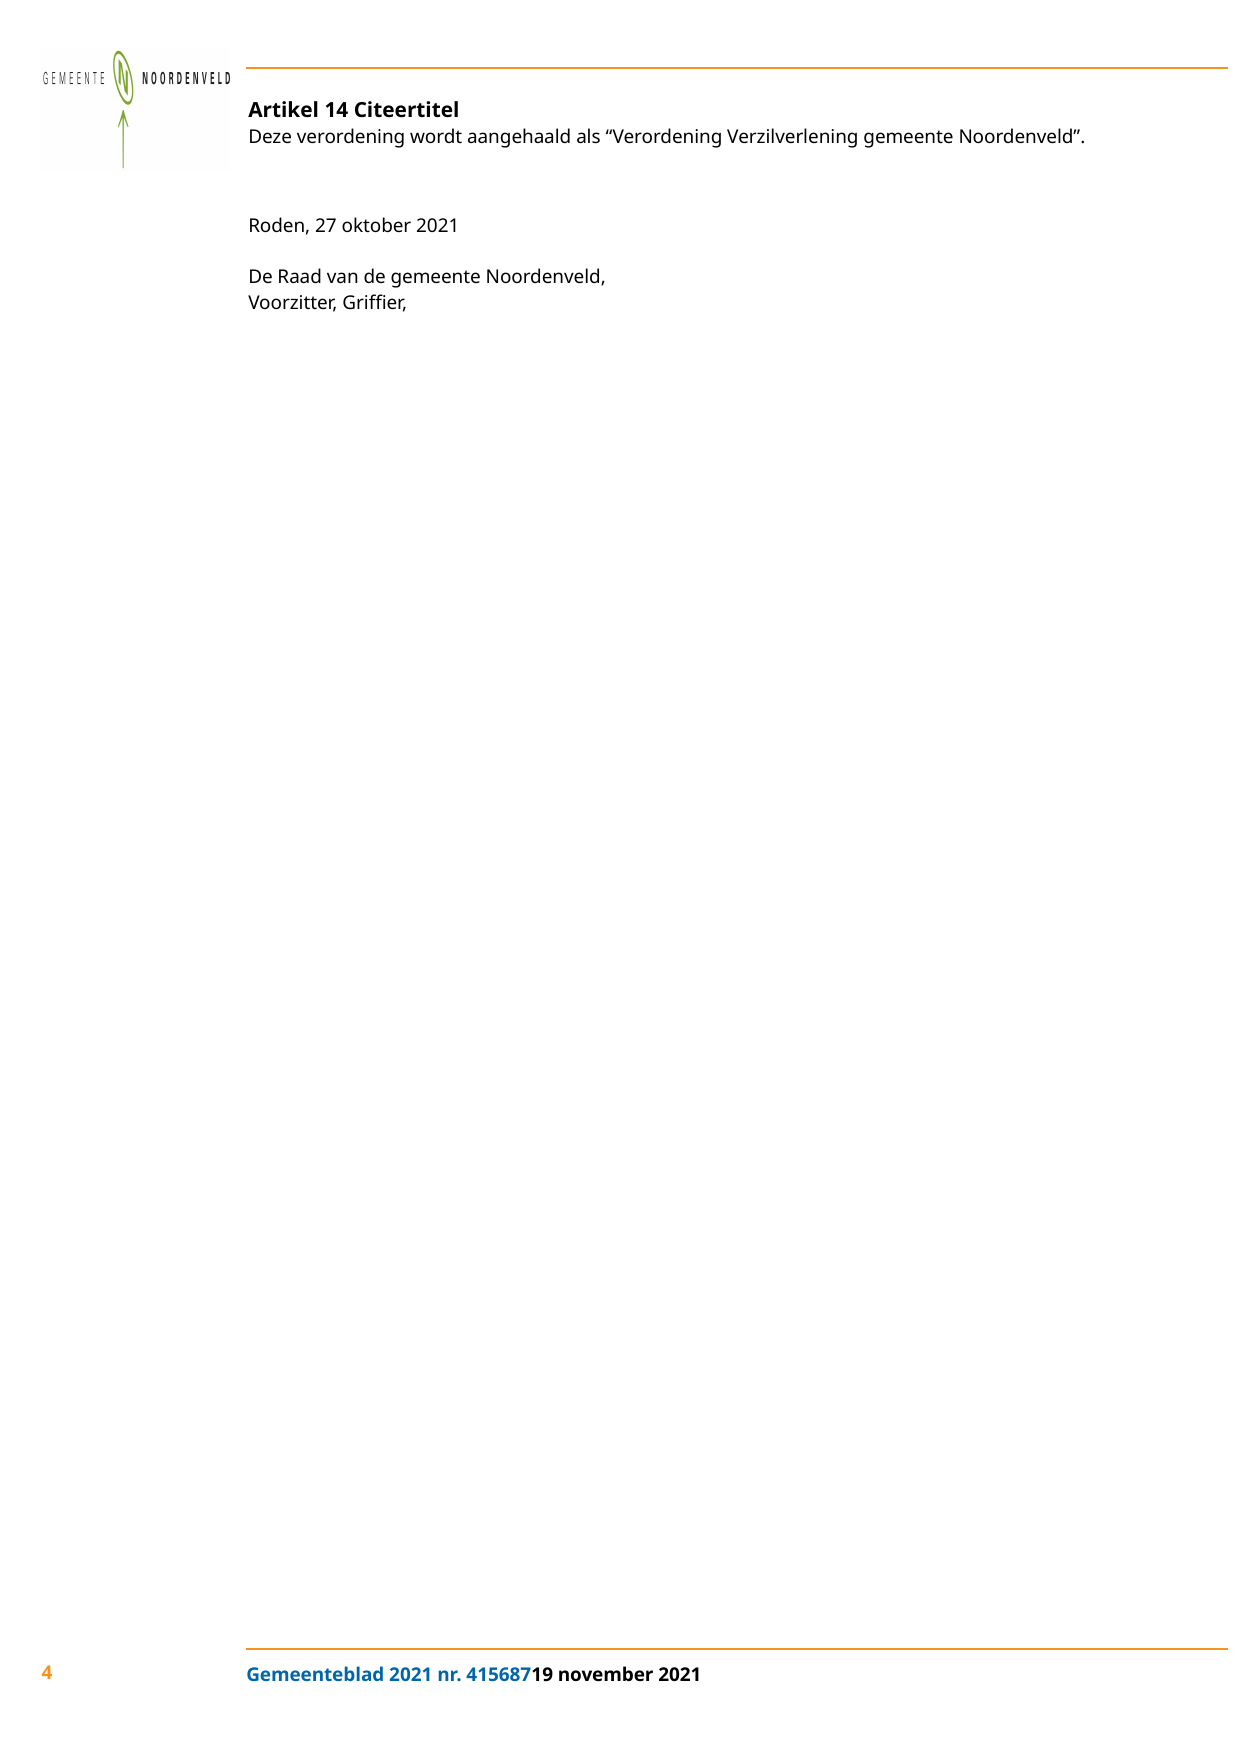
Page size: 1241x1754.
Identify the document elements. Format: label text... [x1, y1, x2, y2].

text Deze verordening wordt aangehaald als “Verordening Verzilverlening gemeente Noordenveld”. [248, 123, 1152, 149]
text De Raad van de gemeente Noordenveld, [248, 263, 1152, 289]
picture [41, 47, 231, 172]
text Artikel 14 Citeertitel [248, 95, 1152, 123]
text Voorzitter, Griffier, [248, 289, 1152, 315]
text Roden, 27 oktober 2021 [248, 212, 1152, 238]
